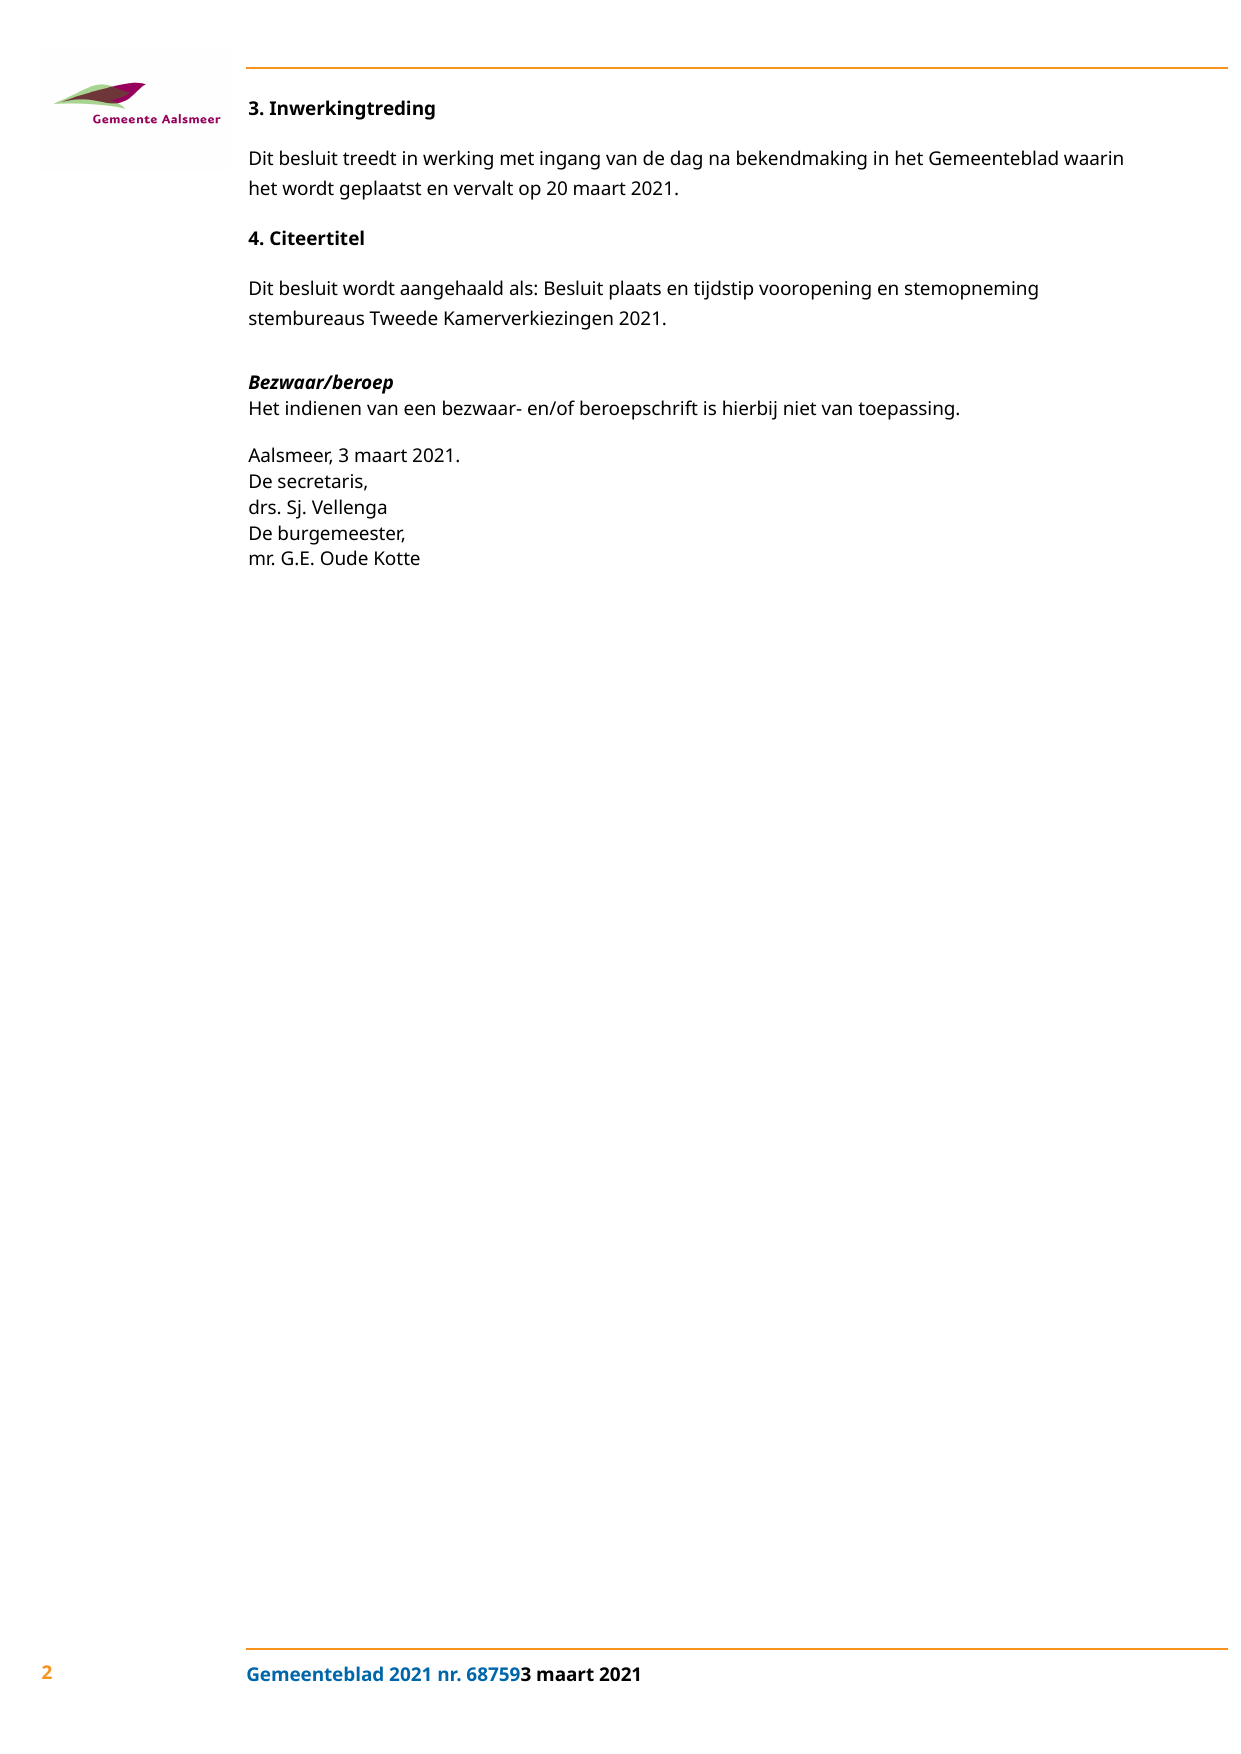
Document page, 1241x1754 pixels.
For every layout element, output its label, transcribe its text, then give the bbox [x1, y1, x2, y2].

text Het indienen van een bezwaar- en/of beroepschrift is hierbij niet van toepassing. [248, 395, 1152, 421]
text Aalsmeer, 3 maart 2021. [248, 443, 1152, 468]
text Bezwaar/beroep [248, 369, 1152, 395]
picture [41, 47, 231, 172]
text De secretaris, [248, 468, 1152, 494]
text mr. G.E. Oude Kotte [248, 546, 1152, 571]
text 3. Inwerkingtreding [248, 95, 1152, 121]
text Dit besluit wordt aangehaald als: Besluit plaats en tijdstip vooropening en stemopneming stembureaus Tweede Kamerverkiezingen 2021. [248, 276, 1152, 331]
text Dit besluit treedt in werking met ingang van de dag na bekendmaking in het Gemeenteblad waarin het wordt geplaatst en vervalt op 20 maart 2021. [248, 145, 1152, 201]
text 4. Citeertitel [248, 225, 1152, 251]
text drs. Sj. Vellenga [248, 494, 1152, 520]
text De burgemeester, [248, 520, 1152, 546]
